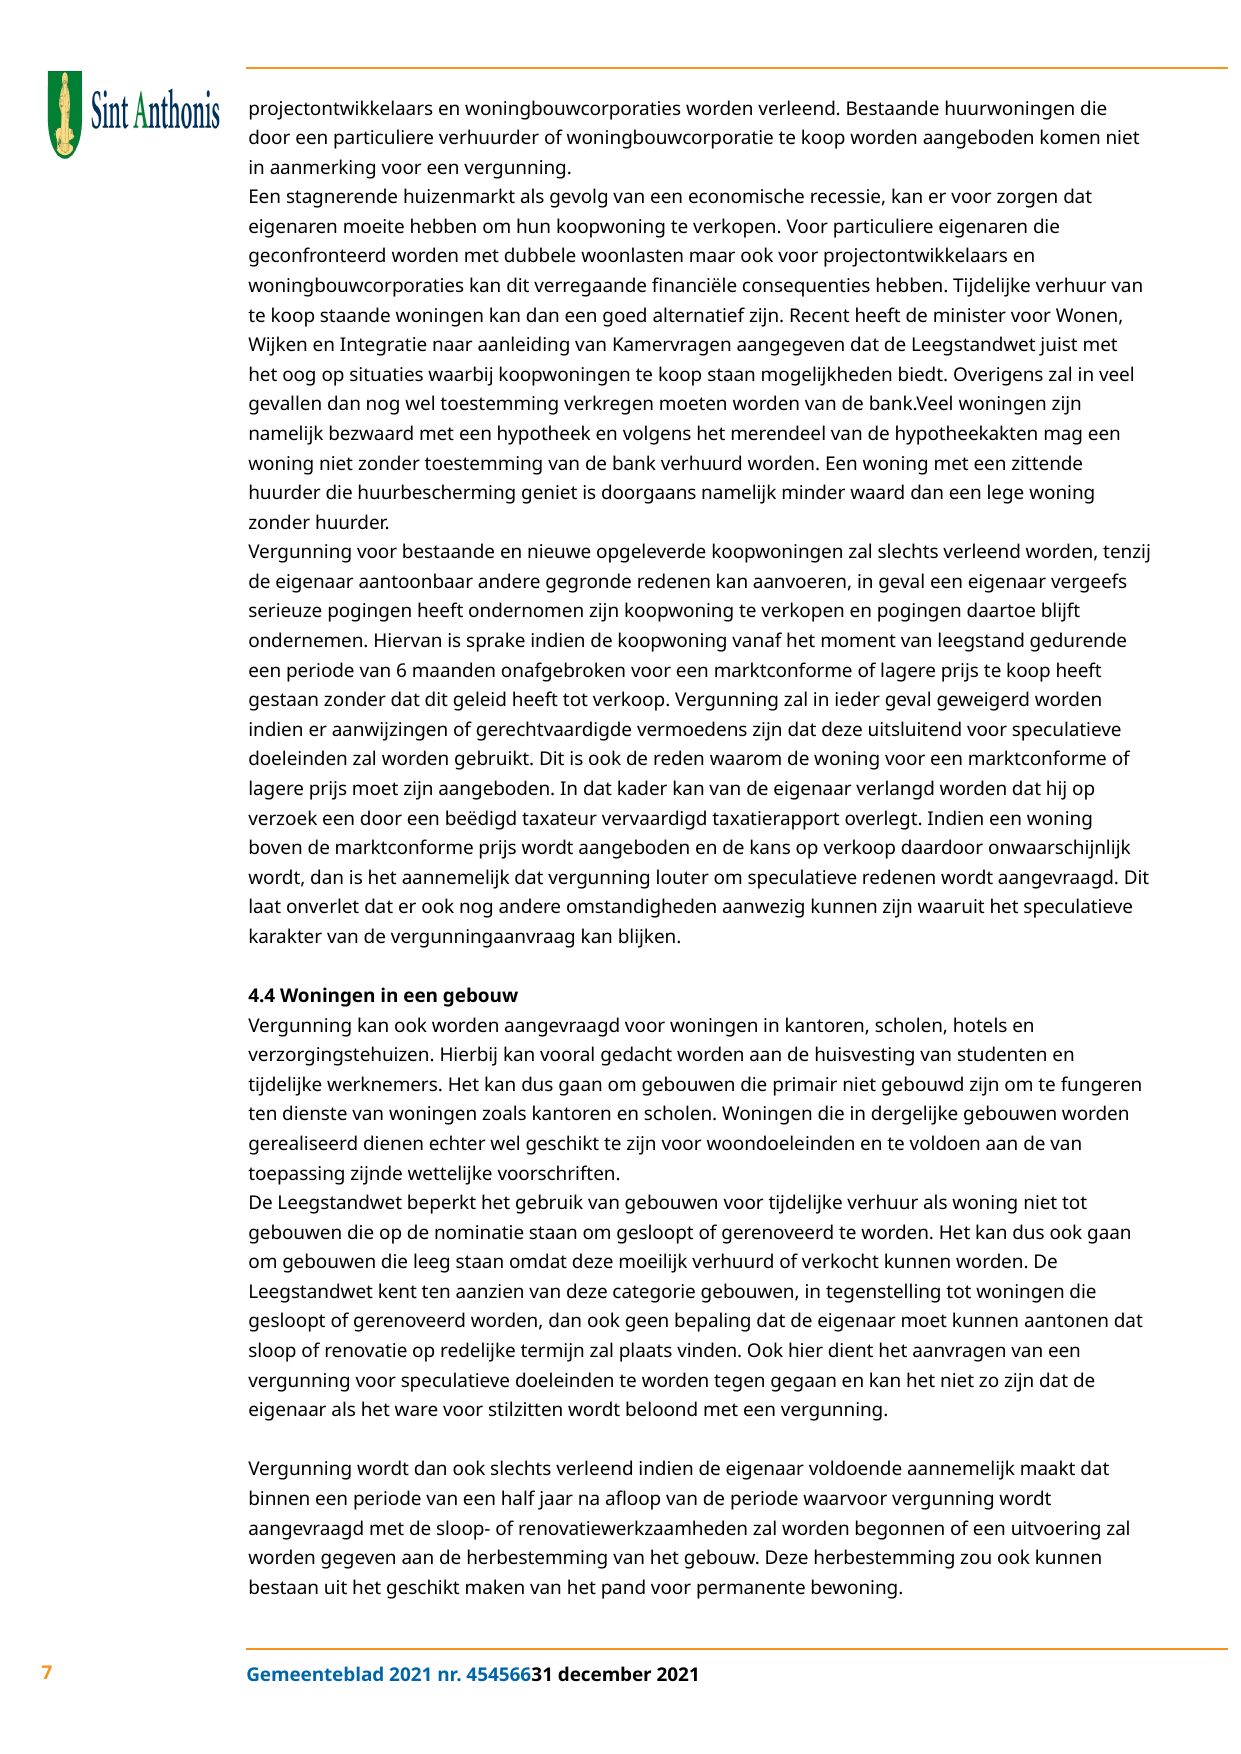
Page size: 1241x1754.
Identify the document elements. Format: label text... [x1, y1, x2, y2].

text Vergunning voor bestaande en nieuwe opgeleverde koopwoningen zal slechts verleend worden, tenzij de eigenaar aantoonbaar andere gegronde redenen kan aanvoeren, in geval een eigenaar vergeefs serieuze pogingen heeft ondernomen zijn koopwoning te verkopen en pogingen daartoe blijft ondernemen. Hiervan is sprake indien de koopwoning vanaf het moment van leegstand gedurende een periode van 6 maanden onafgebroken voor een marktconforme of lagere prijs te koop heeft gestaan zonder dat dit geleid heeft tot verkoop. Vergunning zal in ieder geval geweigerd worden indien er aanwijzingen of gerechtvaardigde vermoedens zijn dat deze uitsluitend voor speculatieve doeleinden zal worden gebruikt. Dit is ook de reden waarom de woning voor een marktconforme of lagere prijs moet zijn aangeboden. In dat kader kan van de eigenaar verlangd worden dat hij op verzoek een door een beëdigd taxateur vervaardigd taxatierapport overlegt. Indien een woning boven de marktconforme prijs wordt aangeboden en de kans op verkoop daardoor onwaarschijnlijk wordt, dan is het aannemelijk dat vergunning louter om speculatieve redenen wordt aangevraagd. Dit laat onverlet dat er ook nog andere omstandigheden aanwezig kunnen zijn waaruit het speculatieve karakter van de vergunningaanvraag kan blijken. [248, 538, 1152, 949]
text Een stagnerende huizenmarkt als gevolg van een economische recessie, kan er voor zorgen dat eigenaren moeite hebben om hun koopwoning te verkopen. Voor particuliere eigenaren die geconfronteerd worden met dubbele woonlasten maar ook voor projectontwikkelaars en [248, 183, 1152, 268]
text woningbouwcorporaties kan dit verregaande financiële consequenties hebben. Tijdelijke verhuur van te koop staande woningen kan dan een goed alternatief zijn. Recent heeft de minister voor Wonen, Wijken en Integratie naar aanleiding van Kamervragen aangegeven dat de Leegstandwet juist met het oog op situaties waarbij koopwoningen te koop staan mogelijkheden biedt. Overigens zal in veel gevallen dan nog wel toestemming verkregen moeten worden van de bank.Veel woningen zijn namelijk bezwaard met een hypotheek en volgens het merendeel van de hypotheekakten mag een woning niet zonder toestemming van de bank verhuurd worden. Een woning met een zittende huurder die huurbescherming geniet is doorgaans namelijk minder waard dan een lege woning zonder huurder. [248, 272, 1152, 535]
text projectontwikkelaars en woningbouwcorporaties worden verleend. Bestaande huurwoningen die door een particuliere verhuurder of woningbouwcorporatie te koop worden aangeboden komen niet in aanmerking voor een vergunning. [248, 95, 1152, 180]
text De Leegstandwet beperkt het gebruik van gebouwen voor tijdelijke verhuur als woning niet tot gebouwen die op de nominatie staan om gesloopt of gerenoveerd te worden. Het kan dus ook gaan om gebouwen die leeg staan omdat deze moeilijk verhuurd of verkocht kunnen worden. De Leegstandwet kent ten aanzien van deze categorie gebouwen, in tegenstelling tot woningen die gesloopt of gerenoveerd worden, dan ook geen bepaling dat de eigenaar moet kunnen aantonen dat sloop of renovatie op redelijke termijn zal plaats vinden. Ook hier dient het aanvragen van een vergunning voor speculatieve doeleinden te worden tegen gegaan en kan het niet zo zijn dat de eigenaar als het ware voor stilzitten wordt beloond met een vergunning. [248, 1189, 1152, 1422]
text 4.4 Woningen in een gebouw [248, 982, 1152, 1008]
text Vergunning kan ook worden aangevraagd voor woningen in kantoren, scholen, hotels en verzorgingstehuizen. Hierbij kan vooral gedacht worden aan de huisvesting van studenten en tijdelijke werknemers. Het kan dus gaan om gebouwen die primair niet gebouwd zijn om te fungeren ten dienste van woningen zoals kantoren en scholen. Woningen die in dergelijke gebouwen worden gerealiseerd dienen echter wel geschikt te zijn voor woondoeleinden en te voldoen aan de van toepassing zijnde wettelijke voorschriften. [248, 1012, 1152, 1186]
picture [41, 47, 231, 172]
text Vergunning wordt dan ook slechts verleend indien de eigenaar voldoende aannemelijk maakt dat binnen een periode van een half jaar na afloop van de periode waarvoor vergunning wordt aangevraagd met de sloop- of renovatiewerkzaamheden zal worden begonnen of een uitvoering zal worden gegeven aan de herbestemming van het gebouw. Deze herbestemming zou ook kunnen bestaan uit het geschikt maken van het pand voor permanente bewoning. [248, 1456, 1152, 1600]
